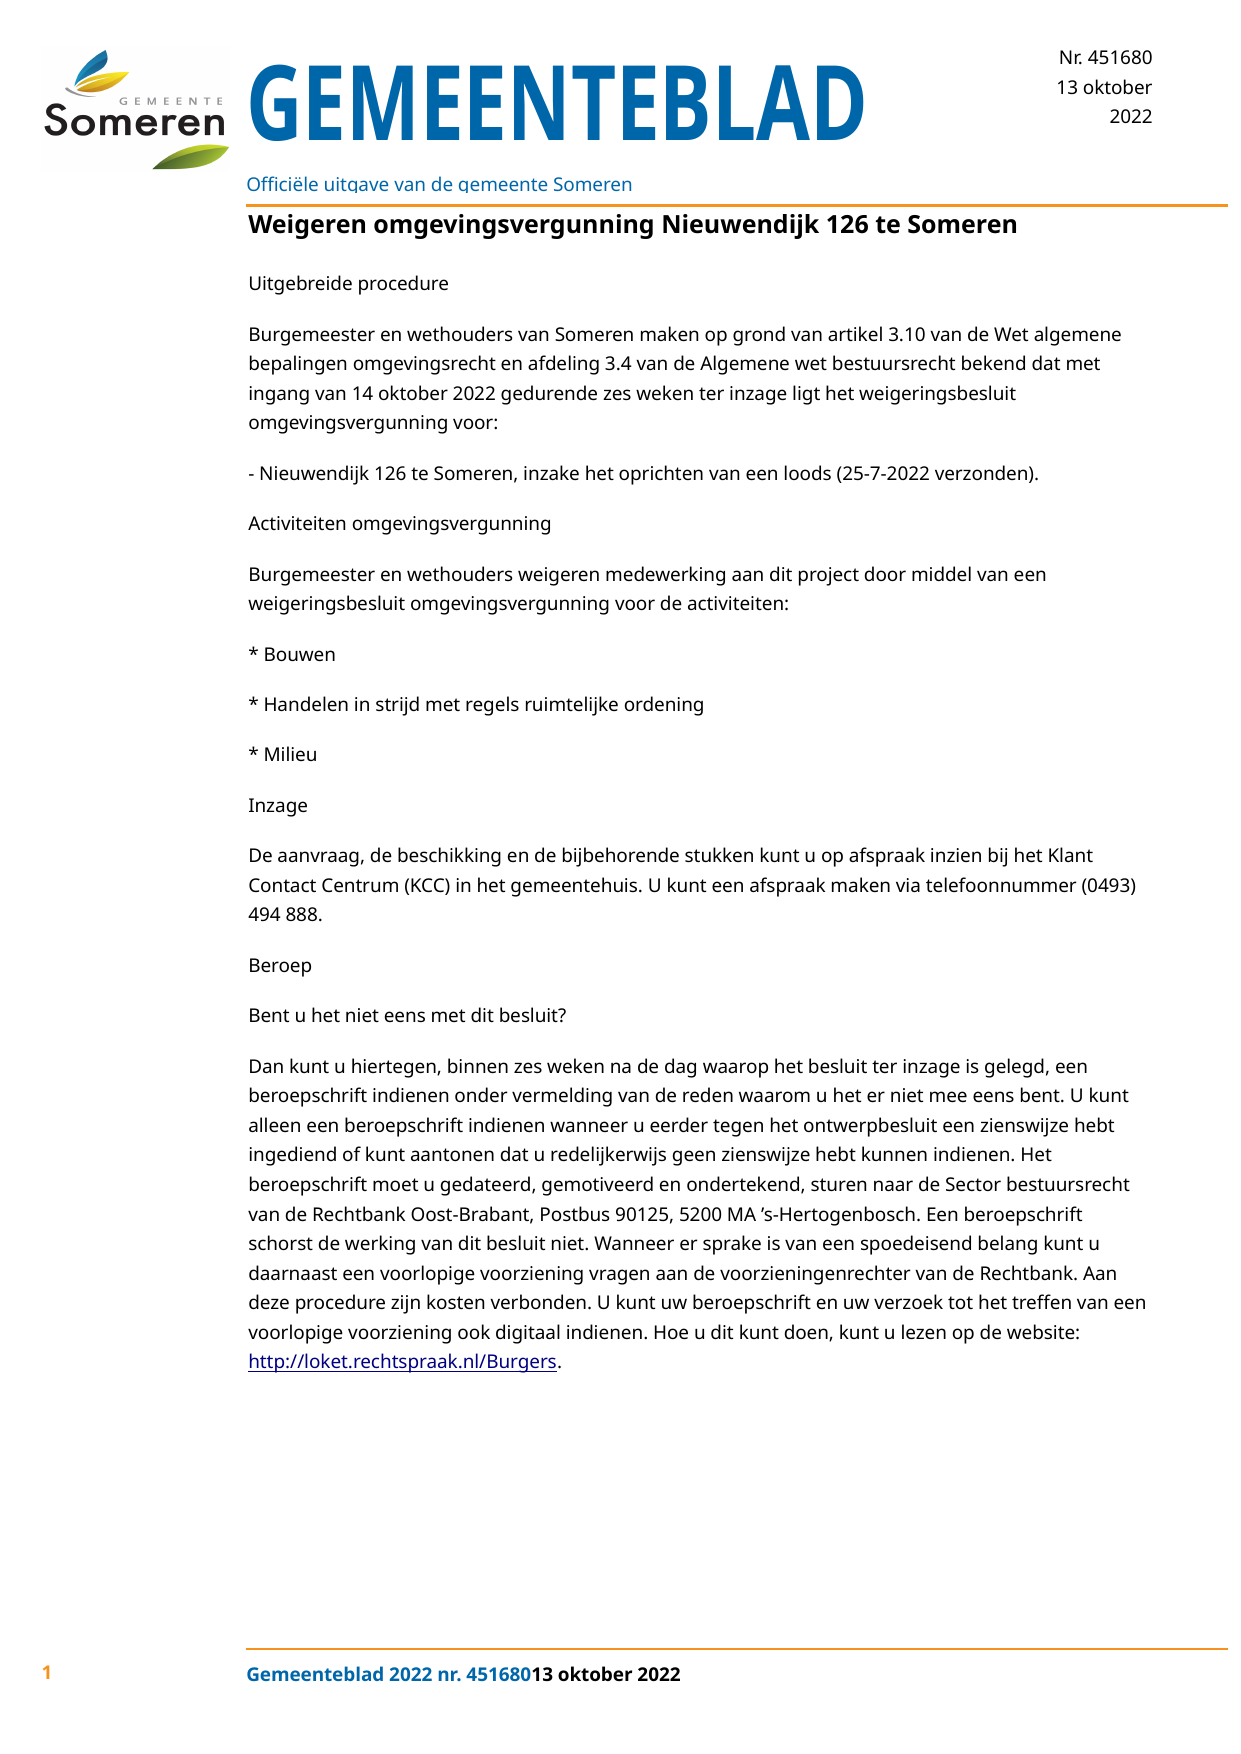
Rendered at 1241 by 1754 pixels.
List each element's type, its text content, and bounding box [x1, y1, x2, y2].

text - Nieuwendijk 126 te Someren, inzake het oprichten van een loods (25-7-2022 verzonden). [248, 460, 1152, 486]
text Activiteiten omgevingsvergunning [248, 510, 1152, 536]
text De aanvraag, de beschikking en de bijbehorende stukken kunt u op afspraak inzien bij het Klant Contact Centrum (KCC) in het gemeentehuis. U kunt een afspraak maken via telefoonnummer (0493) 494 888. [248, 842, 1152, 927]
text Weigeren omgevingsvergunning Nieuwendijk 126 te Someren [248, 207, 1152, 241]
text Uitgebreide procedure [248, 270, 1152, 296]
picture [41, 47, 231, 172]
text * Milieu [248, 742, 1152, 767]
text Bent u het niet eens met dit besluit? [248, 1002, 1152, 1028]
text Burgemeester en wethouders van Someren maken op grond van artikel 3.10 van de Wet algemene bepalingen omgevingsrecht en afdeling 3.4 van de Algemene wet bestuursrecht bekend dat met ingang van 14 oktober 2022 gedurende zes weken ter inzage ligt het weigeringsbesluit omgevingsvergunning voor: [248, 321, 1152, 435]
text Burgemeester en wethouders weigeren medewerking aan dit project door middel van een weigeringsbesluit omgevingsvergunning voor de activiteiten: [248, 561, 1152, 616]
text * Bouwen [248, 641, 1152, 666]
text Beroep [248, 952, 1152, 978]
text * Handelen in strijd met regels ruimtelijke ordening [248, 691, 1152, 717]
text Dan kunt u hiertegen, binnen zes weken na de dag waarop het besluit ter inzage is gelegd, een beroepschrift indienen onder vermelding van de reden waarom u het er niet mee eens bent. U kunt alleen een beroepschrift indienen wanneer u eerder tegen het ontwerpbesluit een zienswijze hebt ingediend of kunt aantonen dat u redelijkerwijs geen zienswijze hebt kunnen indienen. Het beroepschrift moet u gedateerd, gemotiveerd en ondertekend, sturen naar de Sector bestuursrecht van de Rechtbank Oost-Brabant, Postbus 90125, 5200 MA ’s-Hertogenbosch. Een beroepschrift schorst de werking van dit besluit niet. Wanneer er sprake is van een spoedeisend belang kunt u daarnaast een voorlopige voorziening vragen aan de voorzieningenrechter van de Rechtbank. Aan deze procedure zijn kosten verbonden. U kunt uw beroepschrift en uw verzoek tot het treffen van een voorlopige voorziening ook digitaal indienen. Hoe u dit kunt doen, kunt u lezen op de website: http://loket.rechtspraak.nl/Burgers. [248, 1053, 1152, 1374]
text Inzage [248, 792, 1152, 818]
